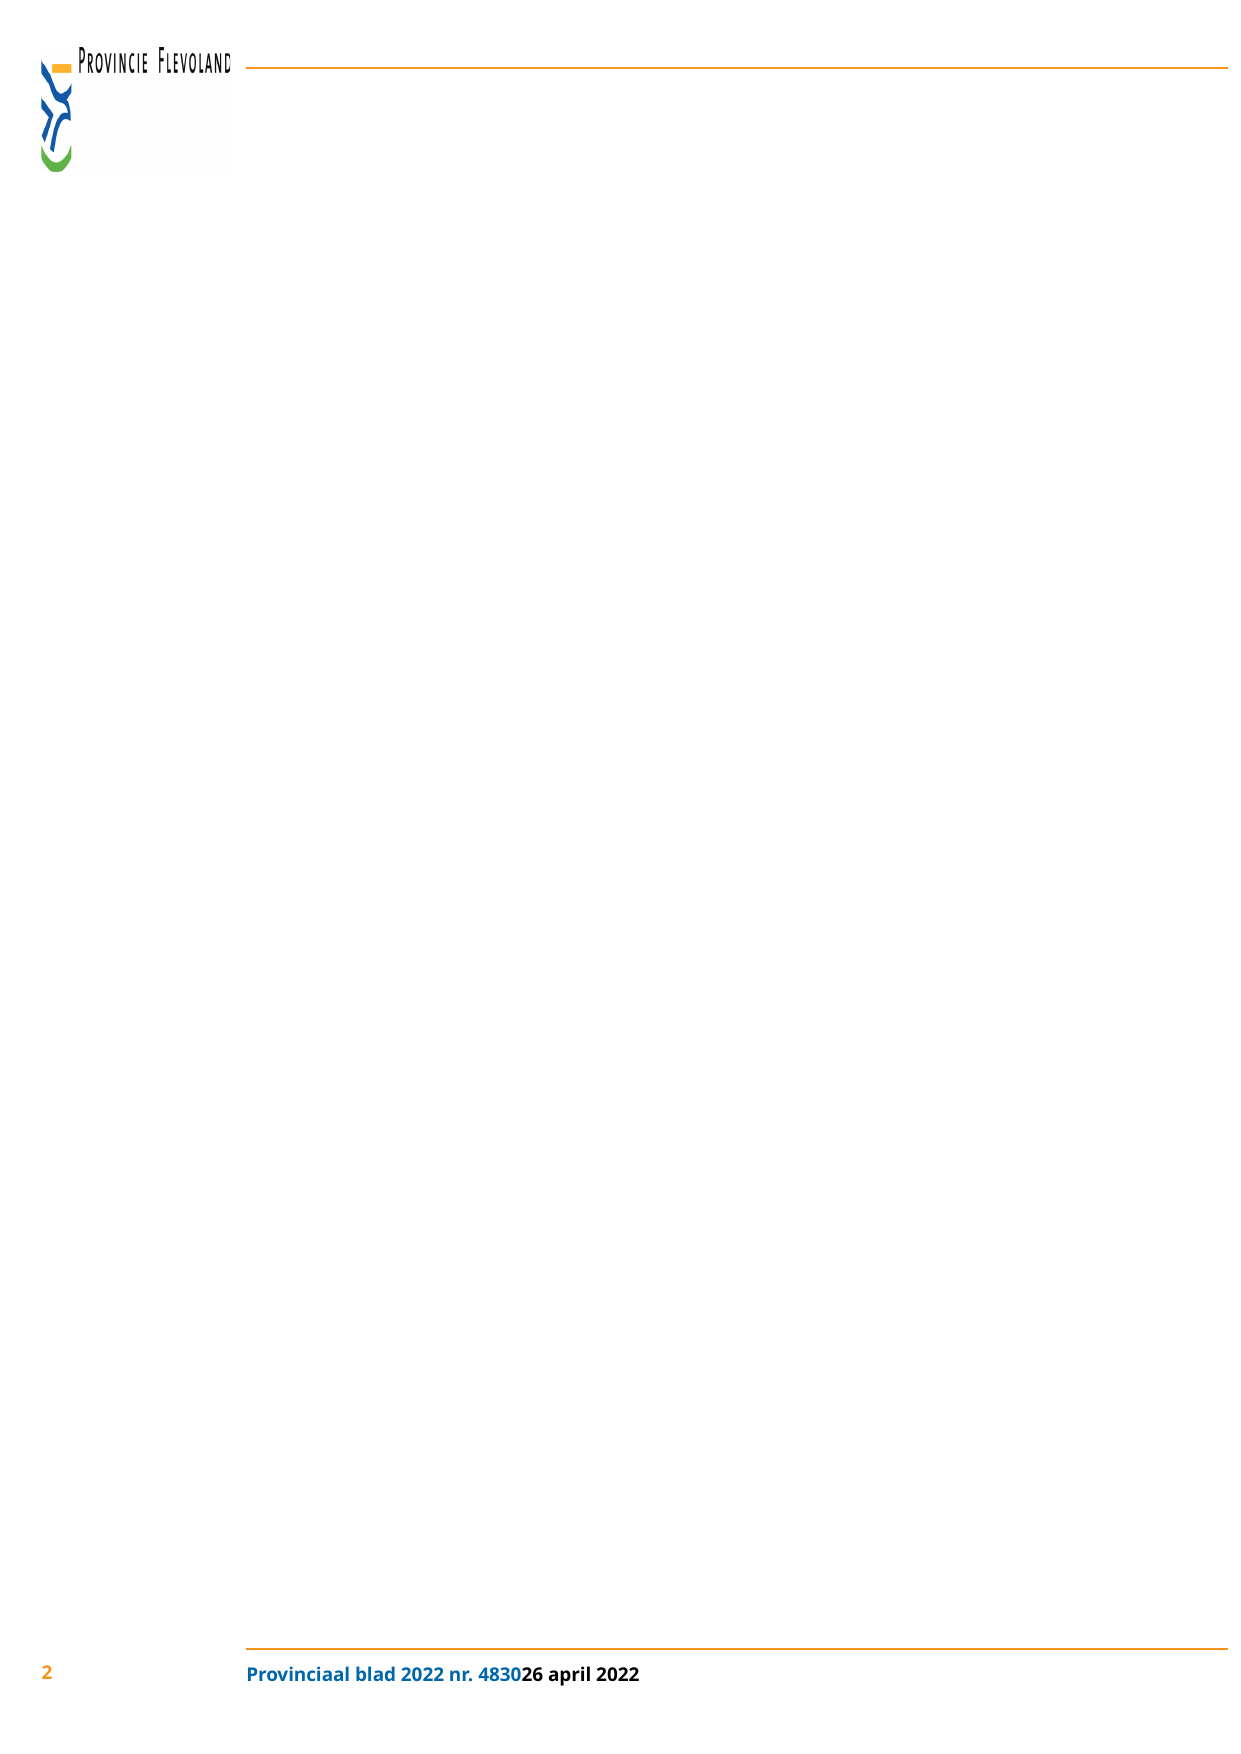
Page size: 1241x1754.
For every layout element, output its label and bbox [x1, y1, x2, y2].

picture [41, 47, 231, 172]
